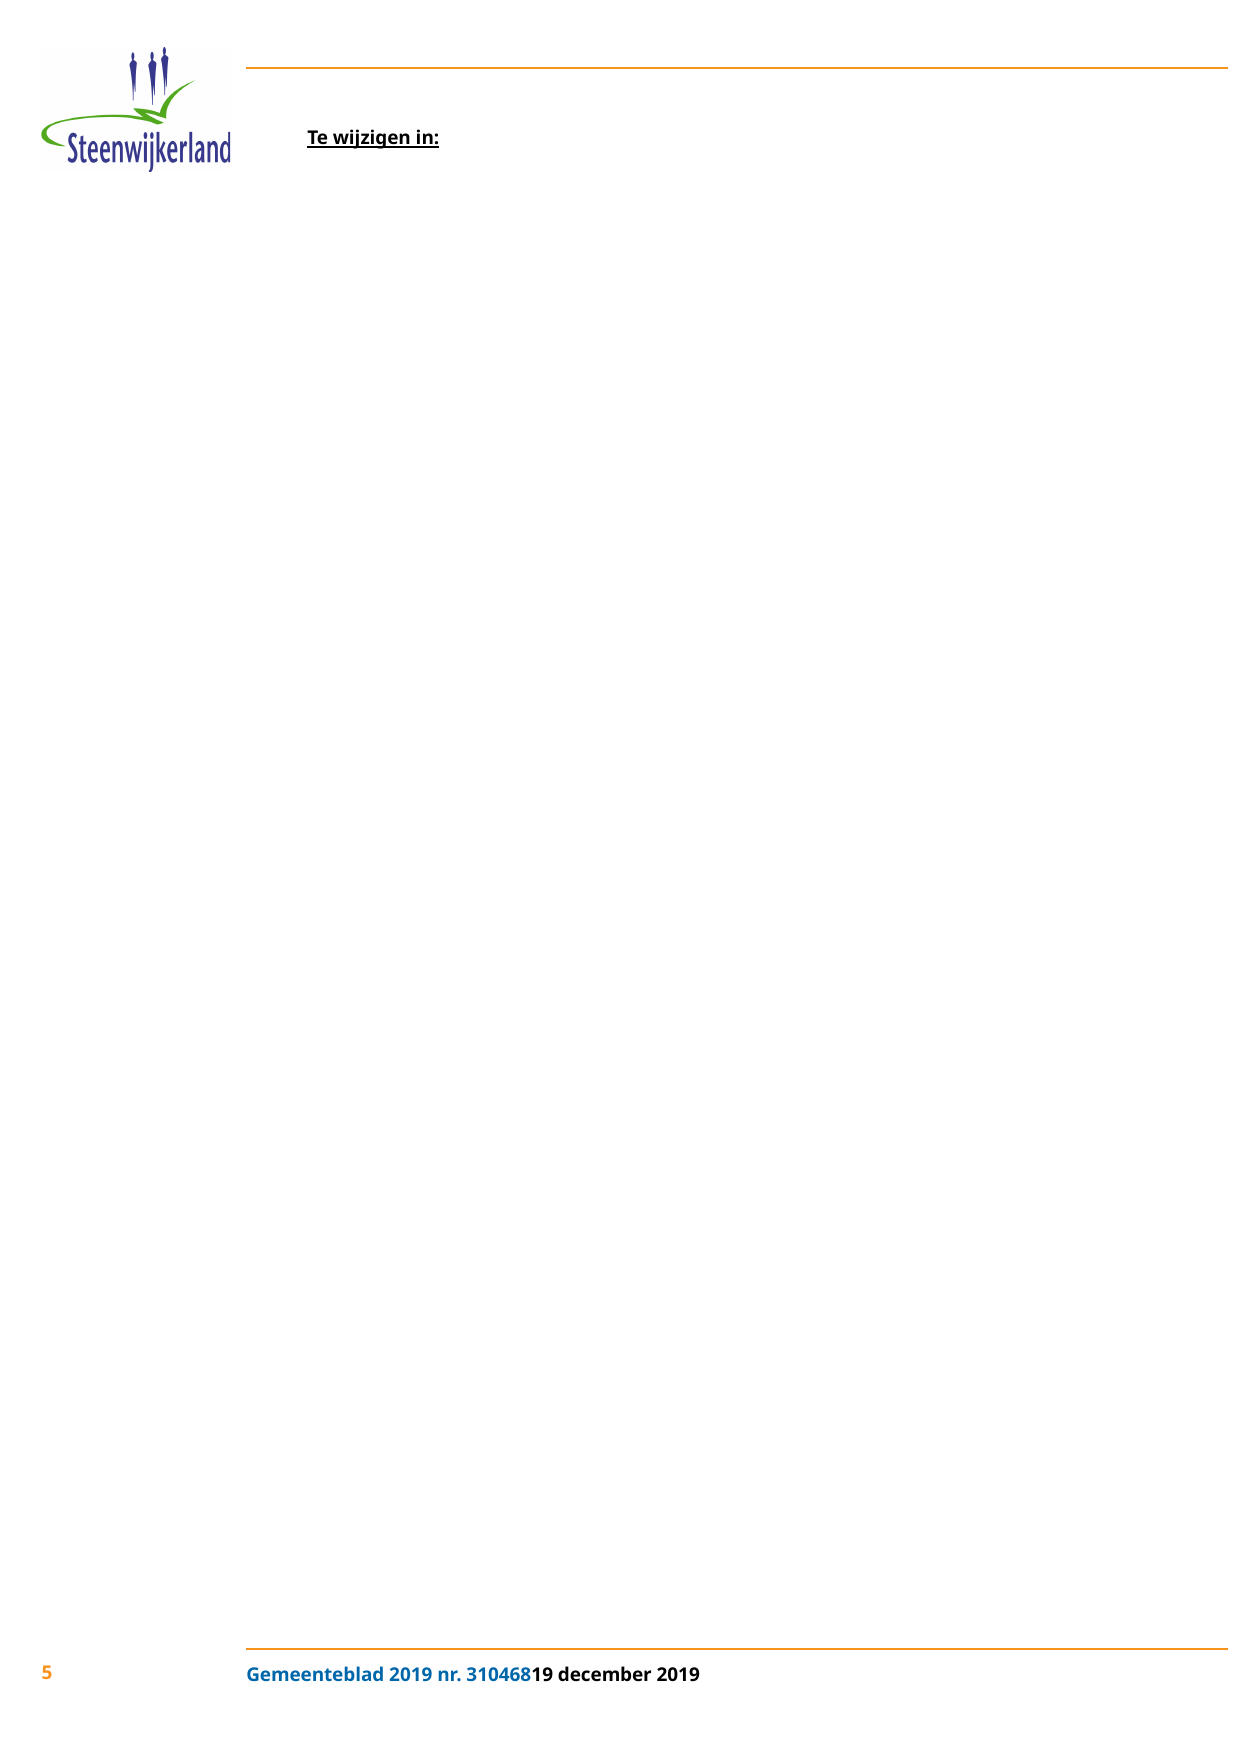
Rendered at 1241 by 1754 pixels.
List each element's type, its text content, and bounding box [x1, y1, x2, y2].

picture [41, 47, 231, 172]
list Te wijzigen in: [248, 124, 1152, 150]
